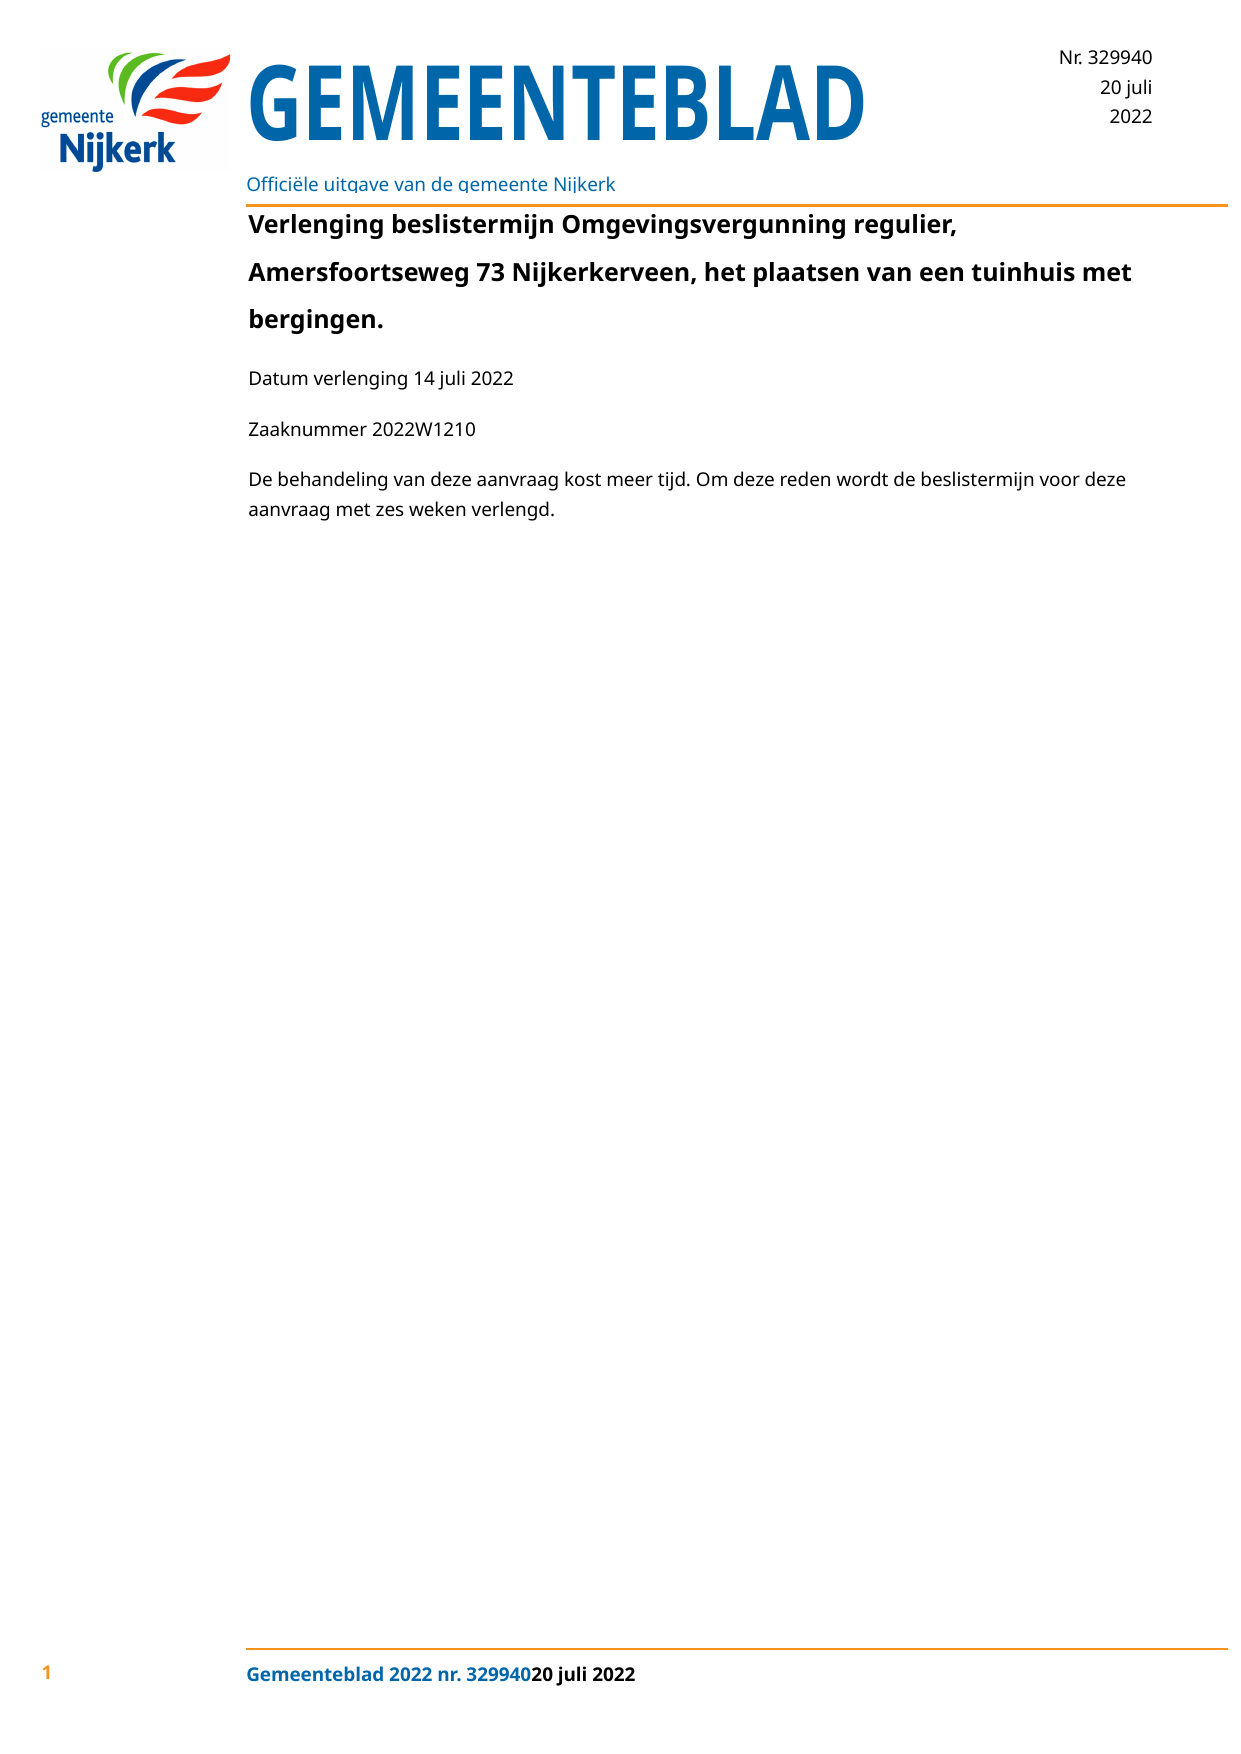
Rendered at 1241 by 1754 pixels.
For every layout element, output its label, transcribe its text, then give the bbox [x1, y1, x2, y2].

text Zaaknummer 2022W1210 [248, 416, 1152, 442]
text Datum verlenging 14 juli 2022 [248, 366, 1152, 391]
text Verlenging beslistermijn Omgevingsvergunning regulier, Amersfoortseweg 73 Nijkerkerveen, het plaatsen van een tuinhuis met bergingen. [248, 207, 1152, 336]
picture [41, 47, 231, 172]
text De behandeling van deze aanvraag kost meer tijd. Om deze reden wordt de beslistermijn voor deze aanvraag met zes weken verlengd. [248, 466, 1152, 522]
